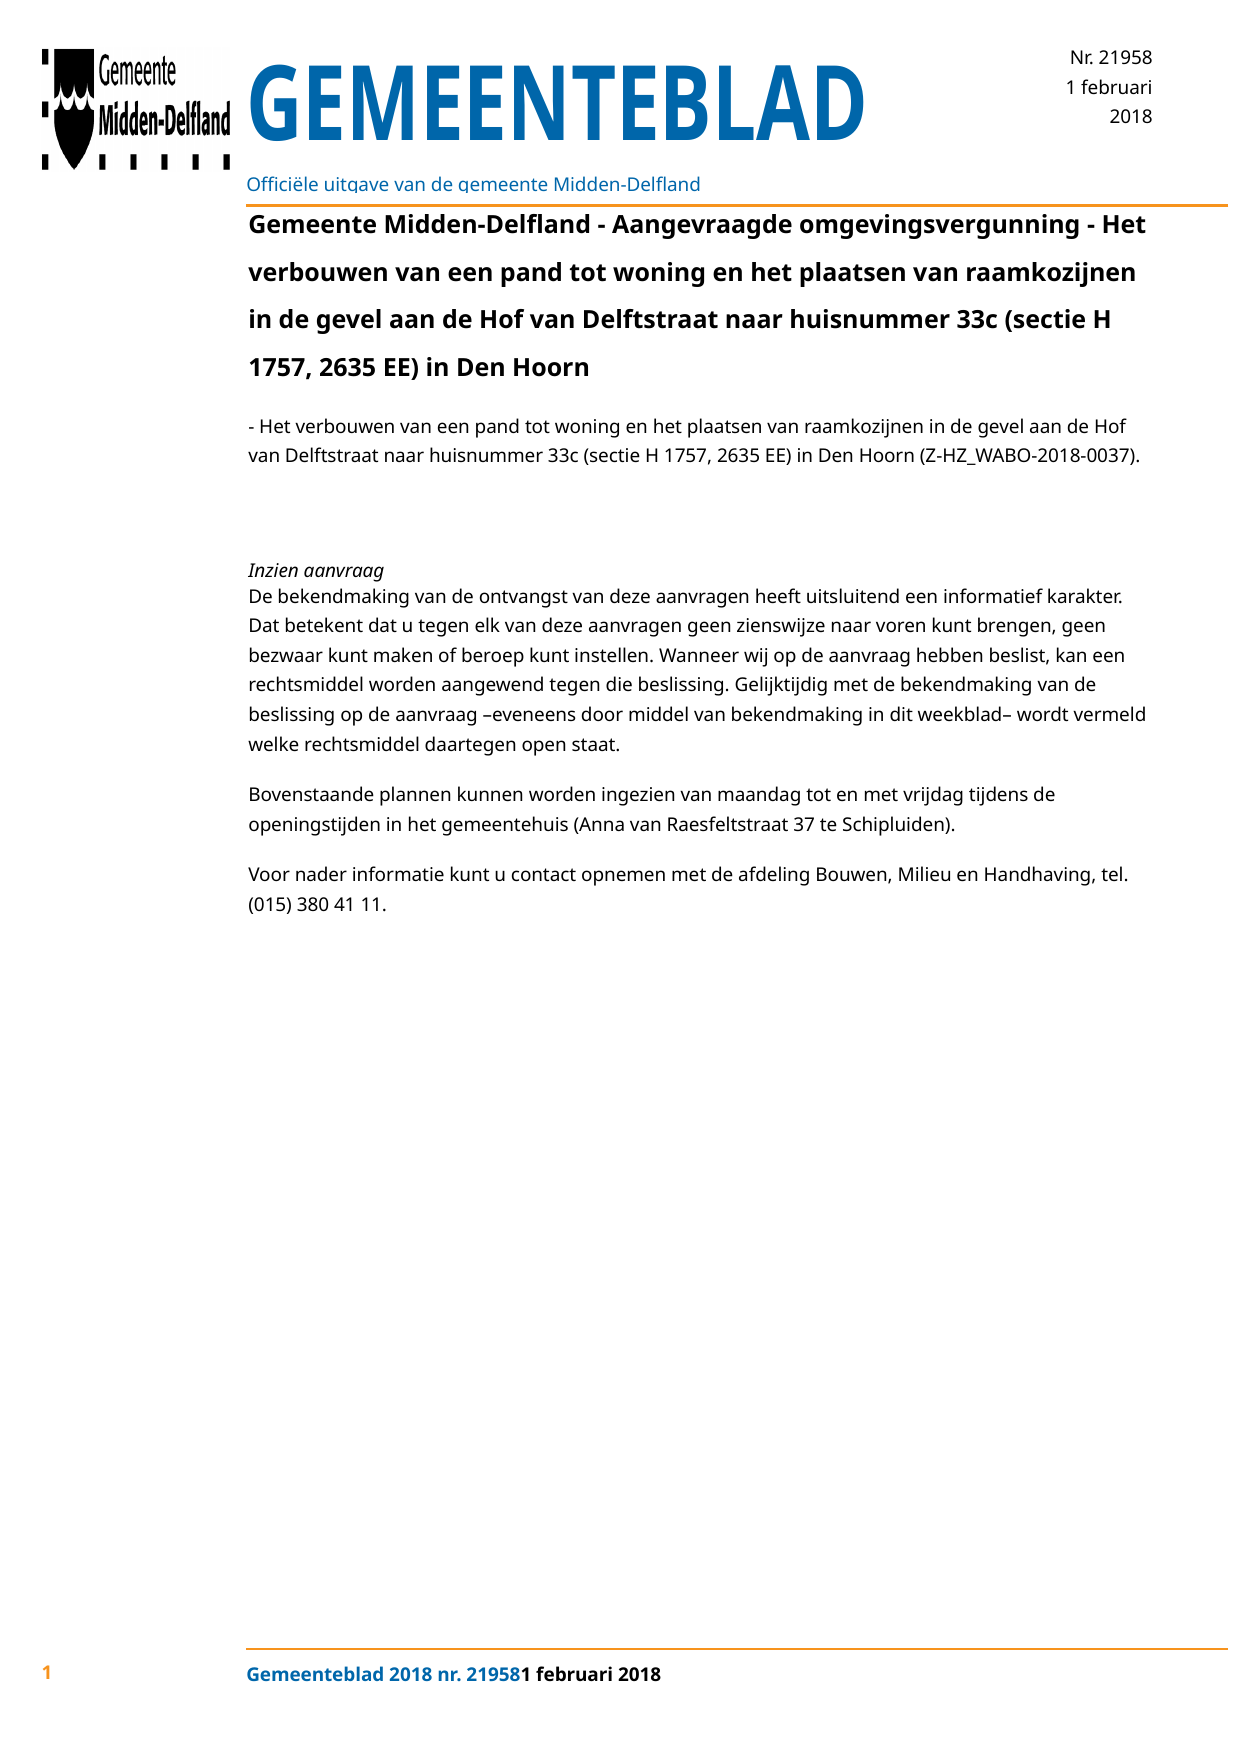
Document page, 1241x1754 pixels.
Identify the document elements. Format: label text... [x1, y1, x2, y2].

text Inzien aanvraag [248, 557, 1152, 583]
text Voor nader informatie kunt u contact opnemen met de afdeling Bouwen, Milieu en Handhaving, tel. (015) 380 41 11. [248, 861, 1152, 916]
picture [41, 47, 231, 172]
text Gemeente Midden-Delfland - Aangevraagde omgevingsvergunning - Het verbouwen van een pand tot woning en het plaatsen van raamkozijnen in de gevel aan de Hof van Delftstraat naar huisnummer 33c (sectie H 1757, 2635 EE) in Den Hoorn [248, 207, 1152, 384]
text De bekendmaking van de ontvangst van deze aanvragen heeft uitsluitend een informatief karakter. Dat betekent dat u tegen elk van deze aanvragen geen zienswijze naar voren kunt brengen, geen bezwaar kunt maken of beroep kunt instellen. Wanneer wij op de aanvraag hebben beslist, kan een rechtsmiddel worden aangewend tegen die beslissing. Gelijktijdig met de bekendmaking van de beslissing op de aanvraag –eveneens door middel van bekendmaking in dit weekblad– wordt vermeld welke rechtsmiddel daartegen open staat. [248, 583, 1152, 756]
text Bovenstaande plannen kunnen worden ingezien van maandag tot en met vrijdag tijdens de openingstijden in het gemeentehuis (Anna van Raesfeltstraat 37 te Schipluiden). [248, 781, 1152, 836]
text - Het verbouwen van een pand tot woning en het plaatsen van raamkozijnen in de gevel aan de Hof van Delftstraat naar huisnummer 33c (sectie H 1757, 2635 EE) in Den Hoorn (Z-HZ_WABO-2018-0037). [248, 413, 1152, 468]
